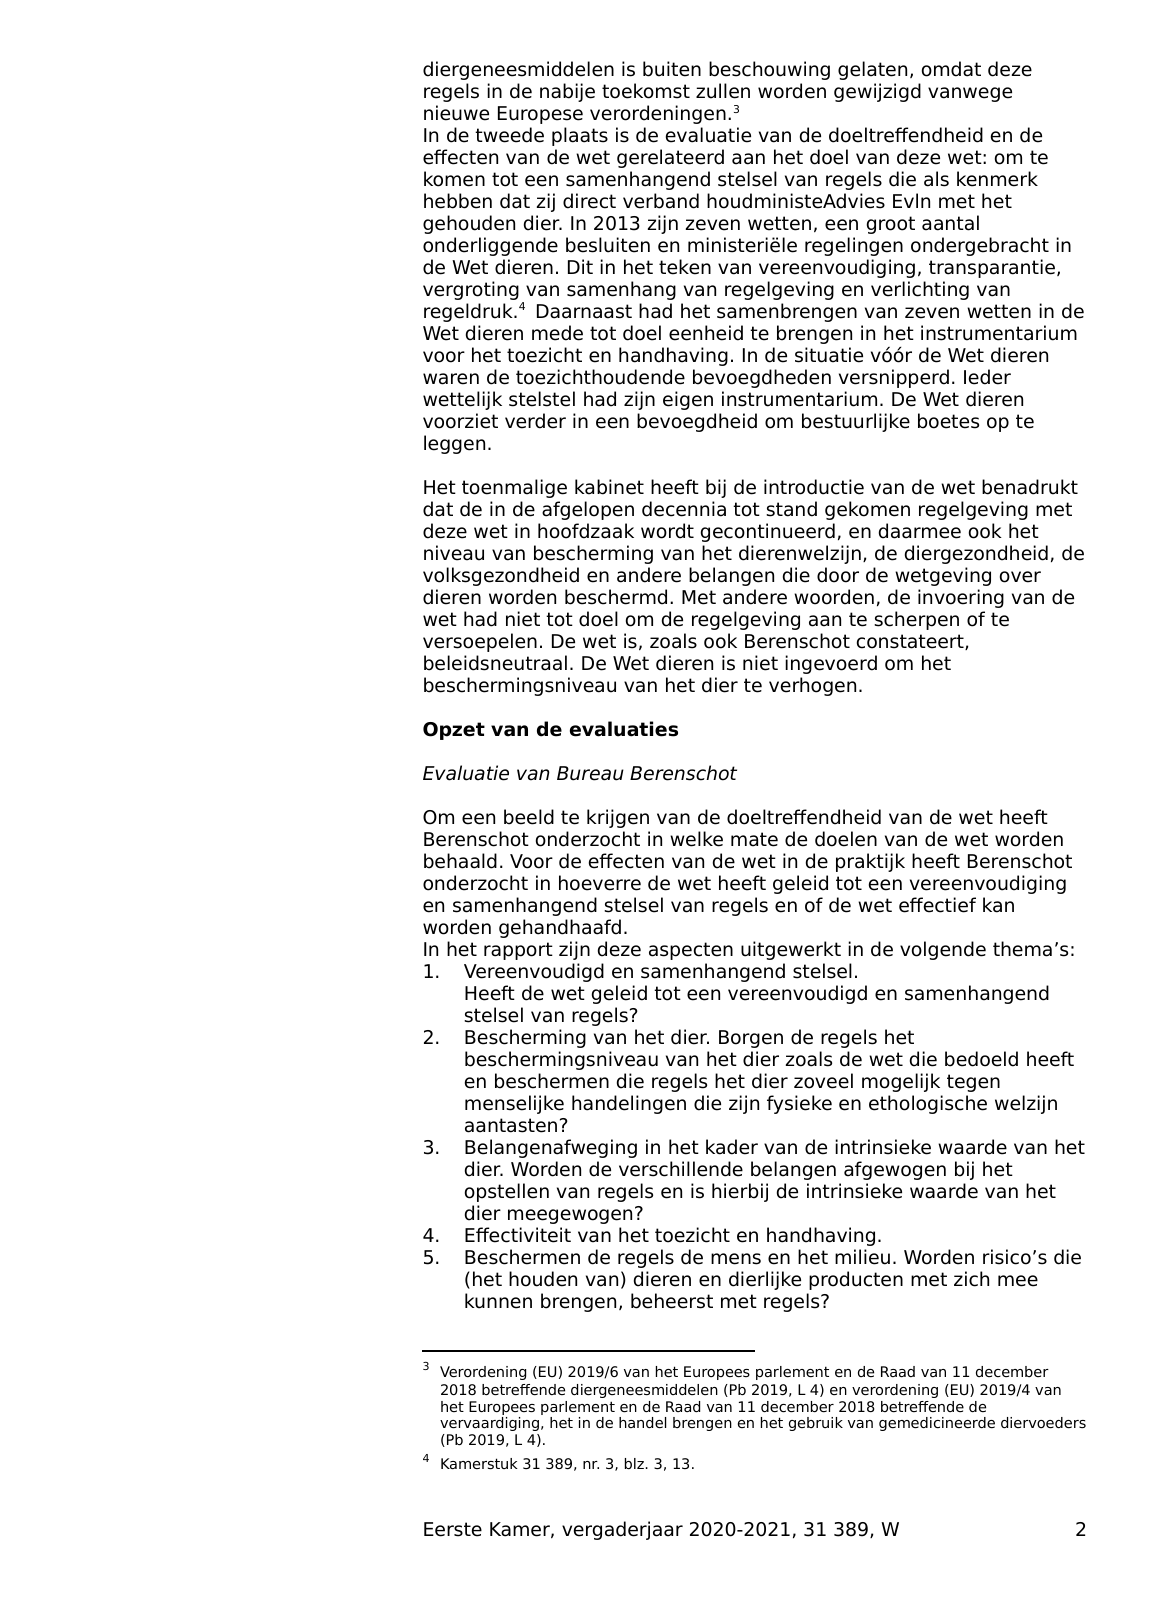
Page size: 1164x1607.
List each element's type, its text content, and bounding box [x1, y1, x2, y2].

text In het rapport zijn deze aspecten uitgewerkt in de volgende thema’s: [422, 939, 1087, 961]
subtitle Opzet van de evaluaties [422, 719, 1087, 741]
text Verordening (EU) 2019/6 van het Europees parlement en de Raad van 11 december 2018 betreffende diergeneesmiddelen (Pb 2019, L 4) en verordening (EU) 2019/4 van het Europees parlement en de Raad van 11 december 2018 betreffende de vervaardiging, het in de handel brengen en het gebruik van gemedicineerde diervoeders (Pb 2019, L 4). [422, 1360, 1087, 1449]
text 3. Belangenafweging in het kader van de intrinsieke waarde van het dier. Worden de verschillende belangen afgewogen bij het opstellen van regels en is hierbij de intrinsieke waarde van het dier meegewogen? [422, 1137, 1087, 1225]
text 4. Effectiviteit van het toezicht en handhaving. [422, 1225, 1087, 1247]
text Kamerstuk 31 389, nr. 3, blz. 3, 13. [422, 1452, 1087, 1474]
text Heeft de wet geleid tot een vereenvoudigd en samenhangend stelsel van regels? [464, 983, 1087, 1027]
text diergeneesmiddelen is buiten beschouwing gelaten, omdat deze regels in de nabije toekomst zullen worden gewijzigd vanwege nieuwe Europese verordeningen. [422, 59, 1087, 125]
text 2. Bescherming van het dier. Borgen de regels het beschermingsniveau van het dier zoals de wet die bedoeld heeft en beschermen die regels het dier zoveel mogelijk tegen menselijke handelingen die zijn fysieke en ethologische welzijn aantasten? [422, 1027, 1087, 1137]
text 5. Beschermen de regels de mens en het milieu. Worden risico’s die (het houden van) dieren en dierlijke producten met zich mee kunnen brengen, beheerst met regels? [422, 1247, 1087, 1313]
text 1. Vereenvoudigd en samenhangend stelsel. [422, 961, 1087, 983]
subtitle Evaluatie van Bureau Berenschot [422, 763, 1087, 785]
text In de tweede plaats is de evaluatie van de doeltreffendheid en de effecten van de wet gerelateerd aan het doel van deze wet: om te komen tot een samenhangend stelsel van regels die als kenmerk hebben dat zij direct verband houdministeAdvies Evln met het gehouden dier. In 2013 zijn zeven wetten, een groot aantal onderliggende besluiten en ministeriële regelingen ondergebracht in de Wet dieren. Dit in het teken van vereenvoudiging, transparantie, vergroting van samenhang van regelgeving en verlichting van regeldruk. Daarnaast had het samenbrengen van zeven wetten in de Wet dieren mede tot doel eenheid te brengen in het instrumentarium voor het toezicht en handhaving. In de situatie vóór de Wet dieren waren de toezichthoudende bevoegdheden versnipperd. Ieder wettelijk stelstel had zijn eigen instrumentarium. De Wet dieren voorziet verder in een bevoegdheid om bestuurlijke boetes op te leggen. [422, 125, 1087, 455]
text Om een beeld te krijgen van de doeltreffendheid van de wet heeft Berenschot onderzocht in welke mate de doelen van de wet worden behaald. Voor de effecten van de wet in de praktijk heeft Berenschot onderzocht in hoeverre de wet heeft geleid tot een vereenvoudiging en samenhangend stelsel van regels en of de wet effectief kan worden gehandhaafd. [422, 807, 1087, 939]
text Het toenmalige kabinet heeft bij de introductie van de wet benadrukt dat de in de afgelopen decennia tot stand gekomen regelgeving met deze wet in hoofdzaak wordt gecontinueerd, en daarmee ook het niveau van bescherming van het dierenwelzijn, de diergezondheid, de volksgezondheid en andere belangen die door de wetgeving over dieren worden beschermd. Met andere woorden, de invoering van de wet had niet tot doel om de regelgeving aan te scherpen of te versoepelen. De wet is, zoals ook Berenschot constateert, beleidsneutraal. De Wet dieren is niet ingevoerd om het beschermingsniveau van het dier te verhogen. [422, 477, 1087, 697]
